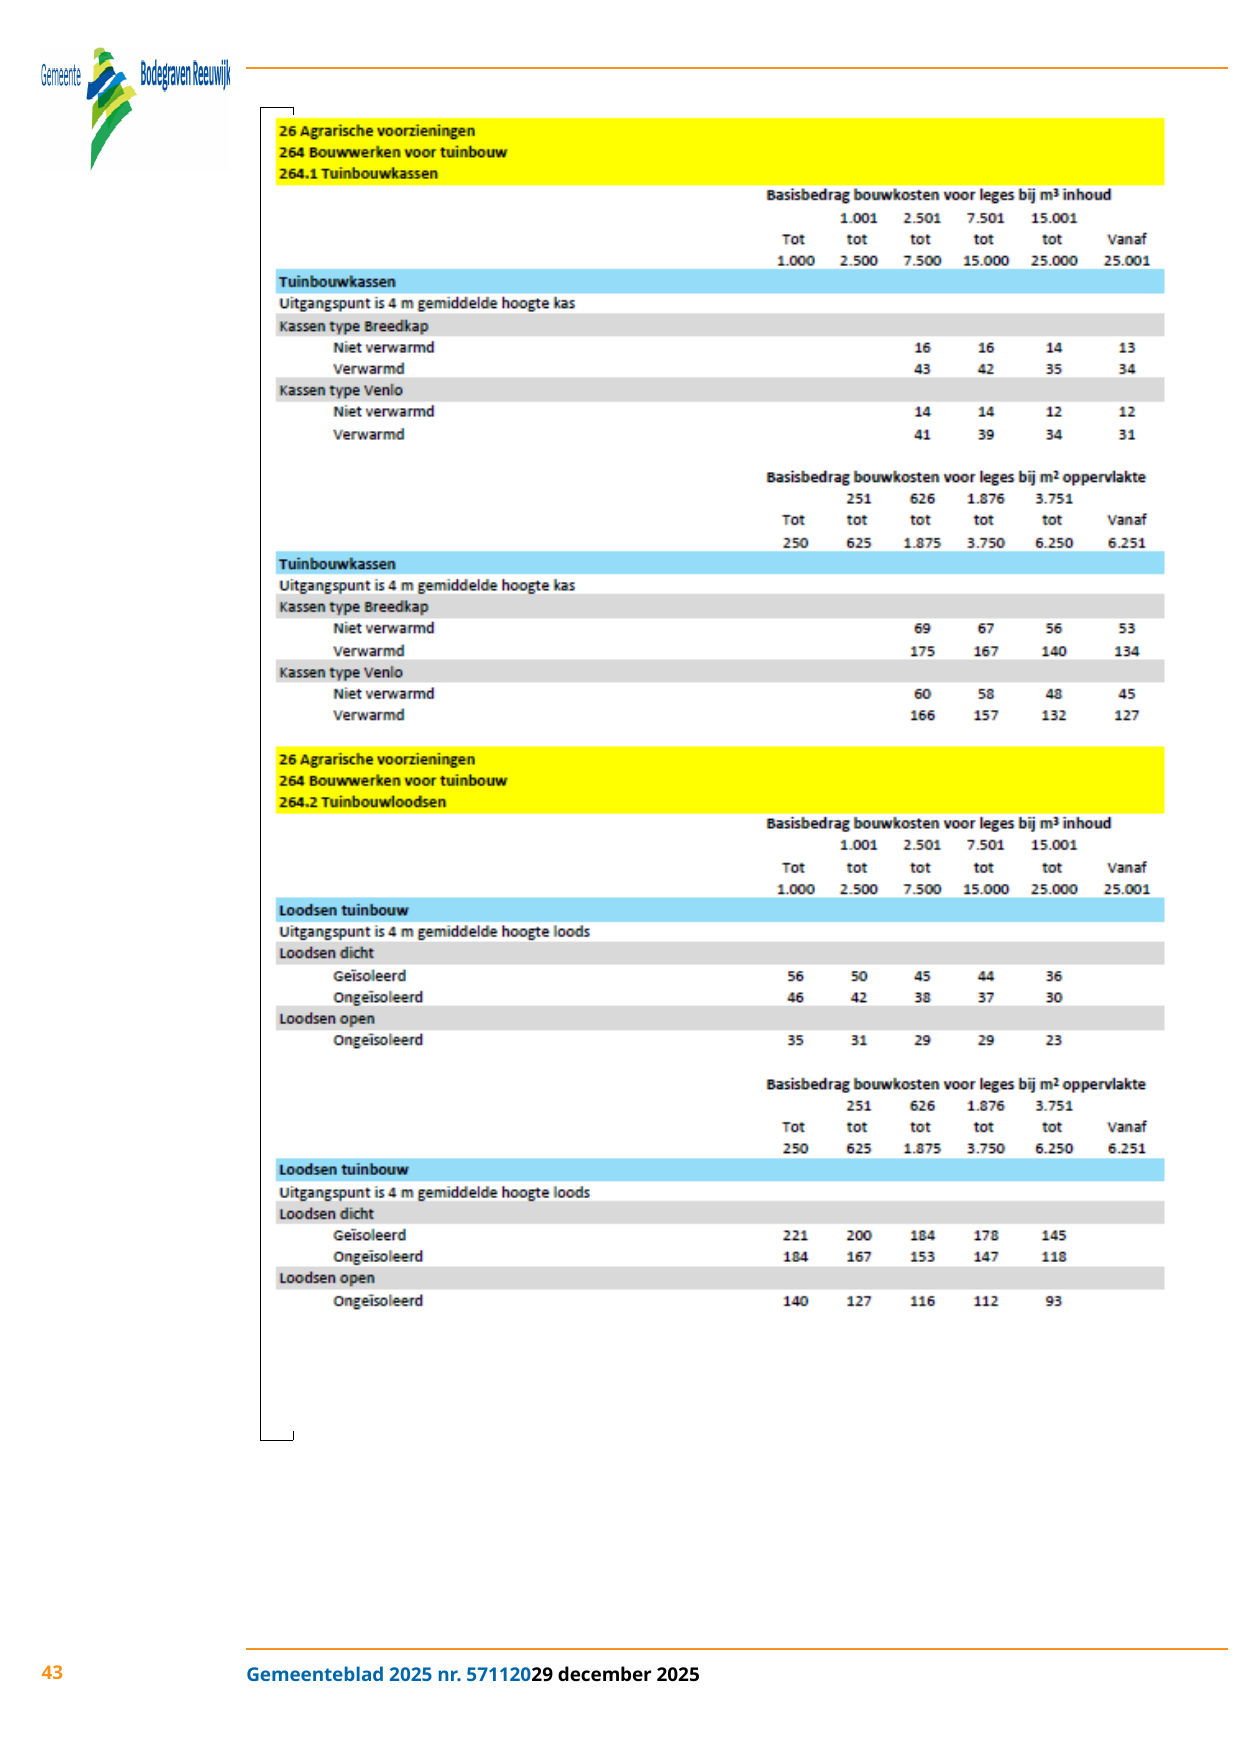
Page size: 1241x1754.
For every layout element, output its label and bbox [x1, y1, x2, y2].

picture [41, 47, 231, 172]
picture [268, 115, 1173, 1431]
